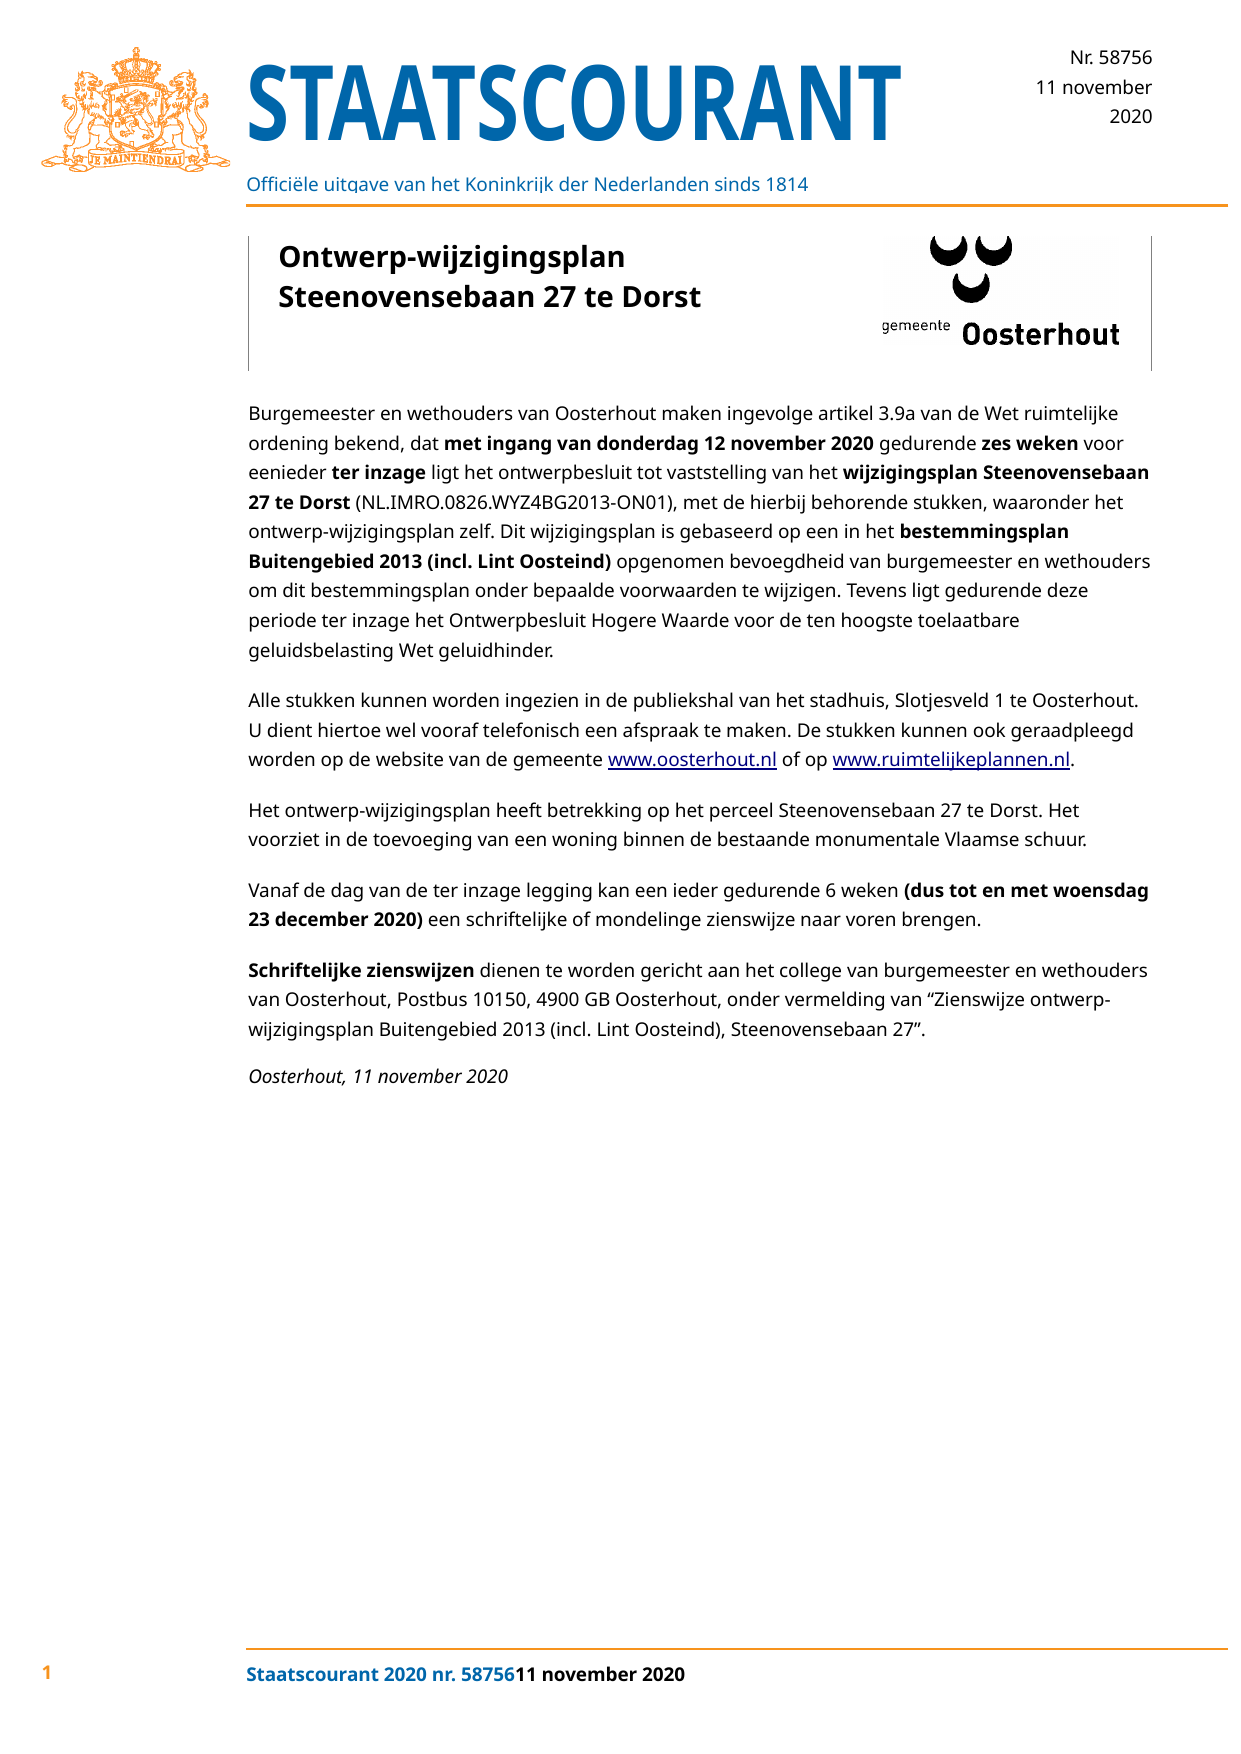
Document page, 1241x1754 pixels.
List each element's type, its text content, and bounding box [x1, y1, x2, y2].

text Oosterhout, 11 november 2020 [248, 1064, 1152, 1089]
text Alle stukken kunnen worden ingezien in de publiekshal van het stadhuis, Slotjesveld 1 te Oosterhout. U dient hiertoe wel vooraf telefonisch een afspraak te maken. De stukken kunnen ook geraadpleegd worden op de website van de gemeente www.oosterhout.nl of op www.ruimtelijkeplannen.nl. [248, 687, 1152, 772]
text Het ontwerp-wijzigingsplan heeft betrekking op het perceel Steenovensebaan 27 te Dorst. Het voorziet in de toevoeging van een woning binnen de bestaande monumentale Vlaamse schuur. [248, 797, 1152, 852]
picture [882, 236, 1119, 345]
text Burgemeester en wethouders van Oosterhout maken ingevolge artikel 3.9a van de Wet ruimtelijke ordening bekend, dat met ingang van donderdag 12 november 2020 gedurende zes weken voor eenieder ter inzage ligt het ontwerpbesluit tot vaststelling van het wijzigingsplan Steenovensebaan 27 te Dorst (NL.IMRO.0826.WYZ4BG2013-ON01), met de hierbij behorende stukken, waaronder het ontwerp-wijzigingsplan zelf. Dit wijzigingsplan is gebaseerd op een in het bestemmingsplan Buitengebied 2013 (incl. Lint Oosteind) opgenomen bevoegdheid van burgemeester en wethouders om dit bestemmingsplan onder bepaalde voorwaarden te wijzigen. Tevens ligt gedurende deze periode ter inzage het Ontwerpbesluit Hogere Waarde voor de ten hoogste toelaatbare geluidsbelasting Wet geluidhinder. [248, 400, 1152, 662]
text Vanaf de dag van de ter inzage legging kan een ieder gedurende 6 weken (dus tot en met woensdag 23 december 2020) een schriftelijke of mondelinge zienswijze naar voren brengen. [248, 877, 1152, 932]
text Schriftelijke zienswijzen dienen te worden gericht aan het college van burgemeester en wethouders van Oosterhout, Postbus 10150, 4900 GB Oosterhout, onder vermelding van “Zienswijze ontwerp-wijzigingsplan Buitengebied 2013 (incl. Lint Oosteind), Steenovensebaan 27”. [248, 957, 1152, 1042]
table_header [850, 236, 1151, 371]
picture [41, 47, 231, 172]
table_header Ontwerp-wijzigingsplan Steenovensebaan 27 te Dorst [249, 236, 850, 371]
